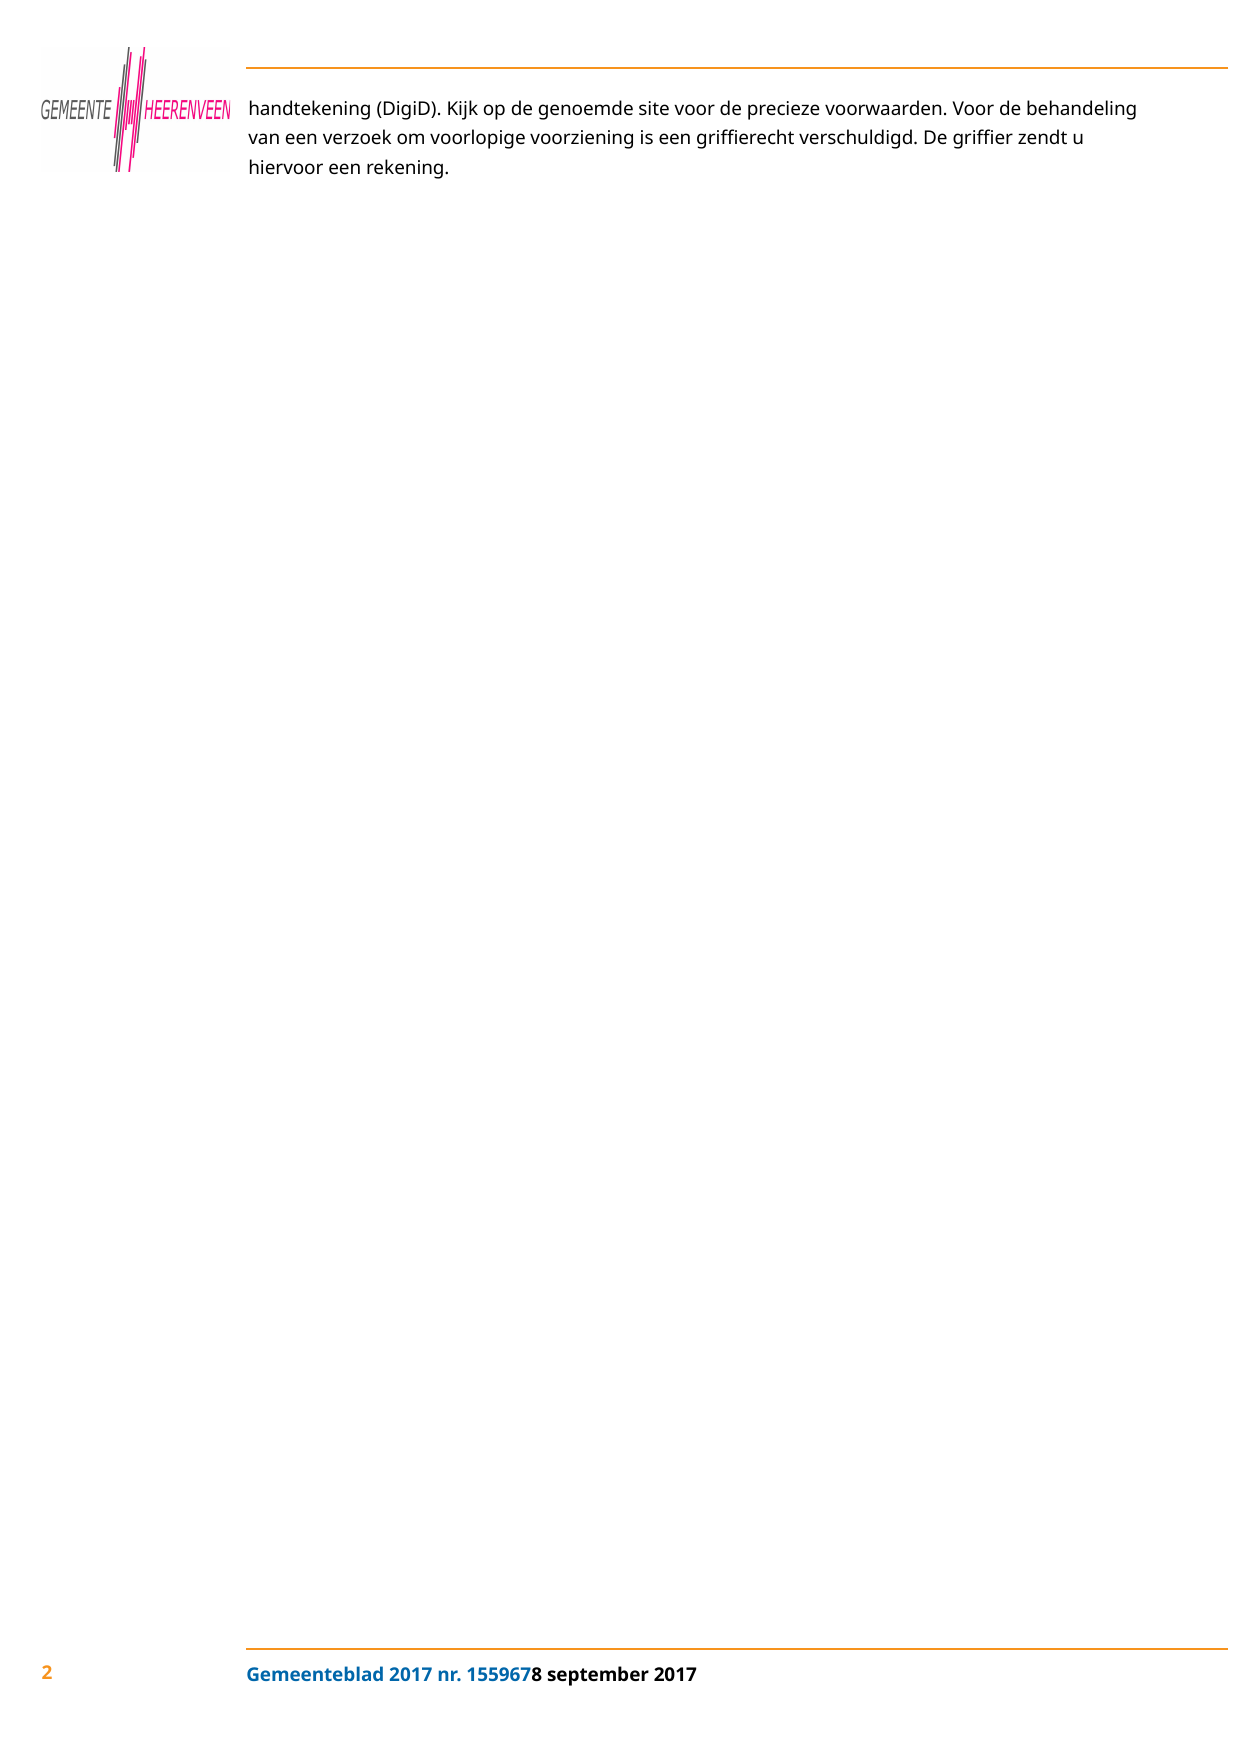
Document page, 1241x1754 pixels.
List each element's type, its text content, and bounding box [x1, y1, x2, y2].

text handtekening (DigiD). Kijk op de genoemde site voor de precieze voorwaarden. Voor de behandeling van een verzoek om voorlopige voorziening is een griffierecht verschuldigd. De griffier zendt u hiervoor een rekening. [248, 95, 1152, 180]
picture [41, 47, 231, 172]
